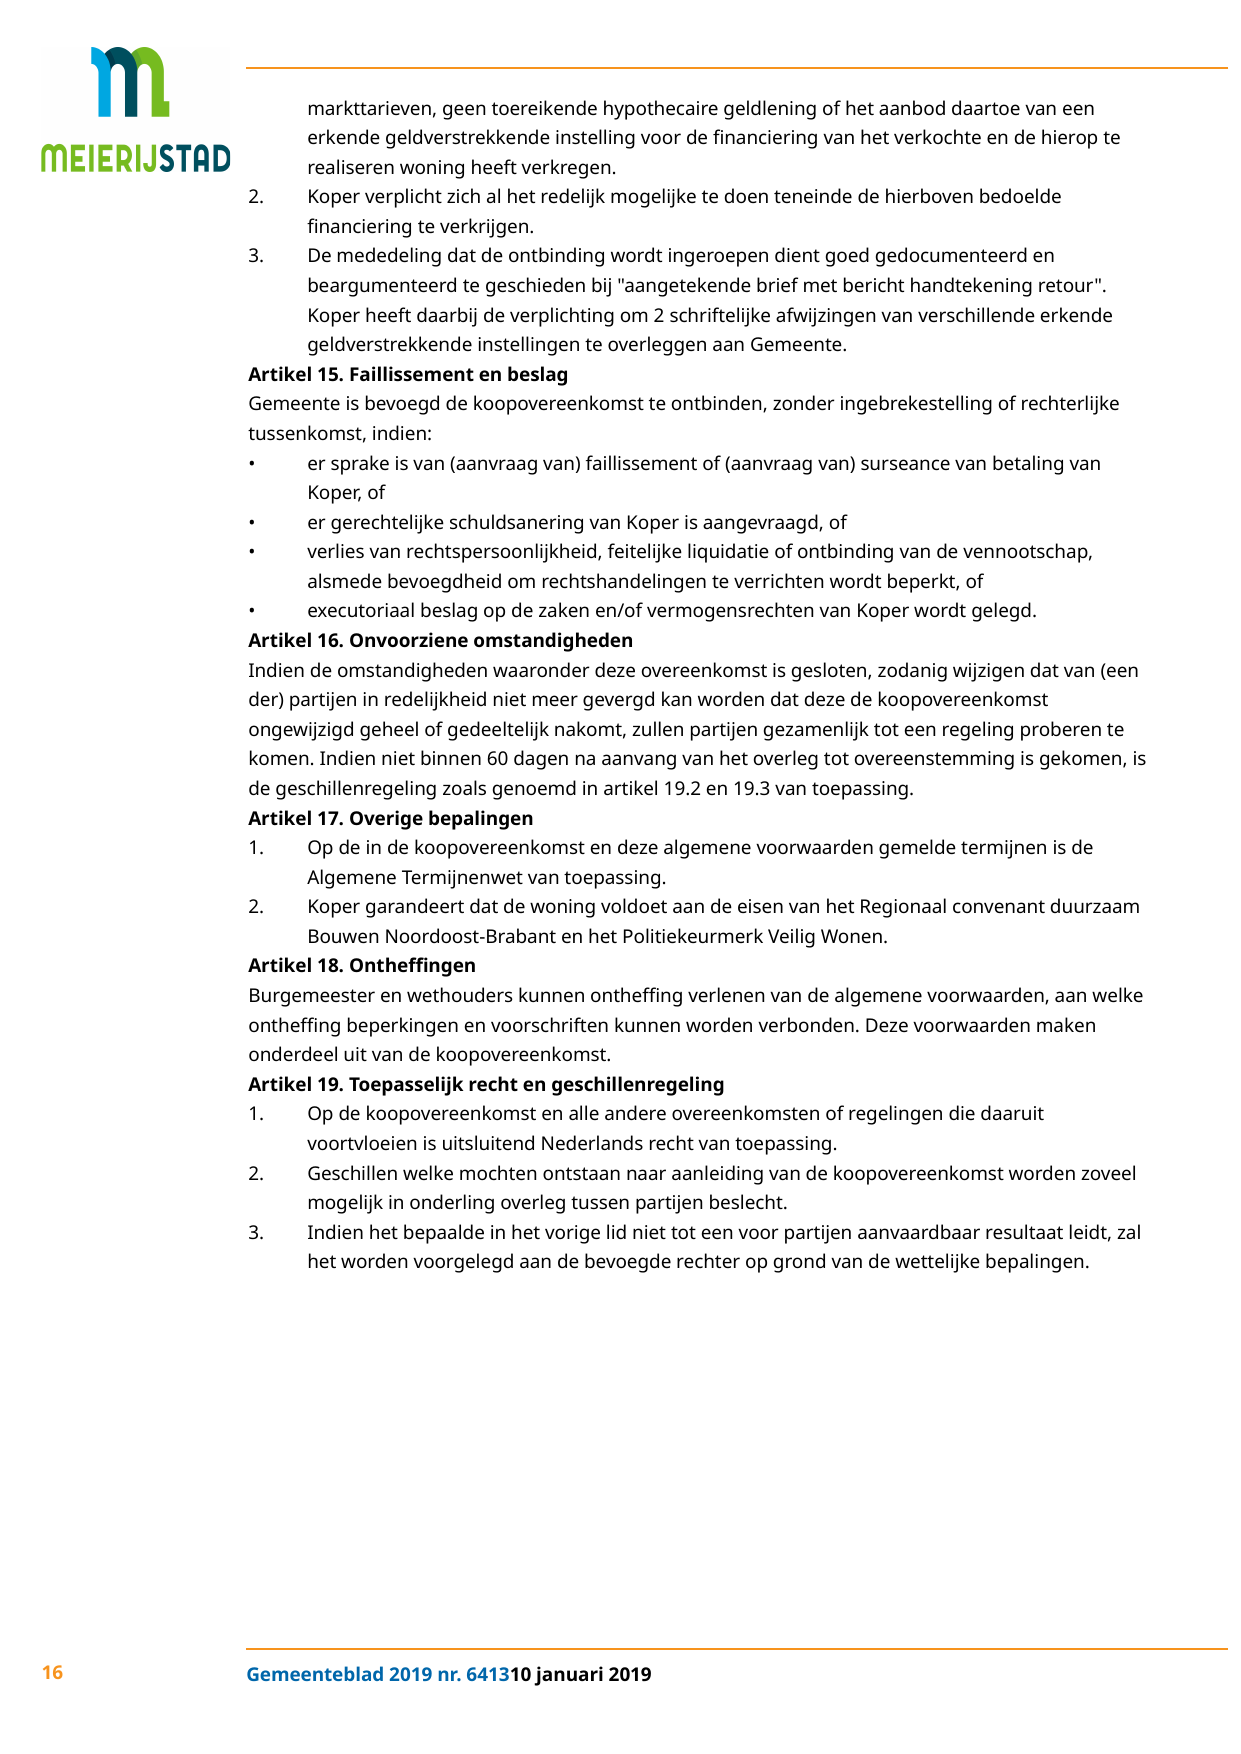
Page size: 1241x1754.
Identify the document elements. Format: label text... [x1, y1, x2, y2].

list Op de in de koopovereenkomst en deze algemene voorwaarden gemelde termijnen is de Algemene Termijnenwet van toepassing. [248, 834, 1152, 890]
list Koper garandeert dat de woning voldoet aan de eisen van het Regionaal convenant duurzaam Bouwen Noordoost-Brabant en het Politiekeurmerk Veilig Wonen. [248, 893, 1152, 949]
text Artikel 16. Onvoorziene omstandigheden [248, 627, 1152, 653]
text Artikel 15. Faillissement en beslag [248, 361, 1152, 387]
list Koper verplicht zich al het redelijk mogelijke te doen teneinde de hierboven bedoelde financiering te verkrijgen. [248, 183, 1152, 239]
picture [41, 47, 231, 172]
list executoriaal beslag op de zaken en/of vermogensrechten van Koper wordt gelegd. [248, 598, 1152, 623]
list Geschillen welke mochten ontstaan naar aanleiding van de koopovereenkomst worden zoveel mogelijk in onderling overleg tussen partijen beslecht. [248, 1160, 1152, 1215]
list markttarieven, geen toereikende hypothecaire geldlening of het aanbod daartoe van een erkende geldverstrekkende instelling voor de financiering van het verkochte en de hierop te realiseren woning heeft verkregen. [248, 95, 1152, 180]
list verlies van rechtspersoonlijkheid, feitelijke liquidatie of ontbinding van de vennootschap, alsmede bevoegdheid om rechtshandelingen te verrichten wordt beperkt, of [248, 538, 1152, 594]
text Burgemeester en wethouders kunnen ontheffing verlenen van de algemene voorwaarden, aan welke ontheffing beperkingen en voorschriften kunnen worden verbonden. Deze voorwaarden maken onderdeel uit van de koopovereenkomst. [248, 982, 1152, 1067]
text Indien de omstandigheden waaronder deze overeenkomst is gesloten, zodanig wijzigen dat van (een der) partijen in redelijkheid niet meer gevergd kan worden dat deze de koopovereenkomst ongewijzigd geheel of gedeeltelijk nakomt, zullen partijen gezamenlijk tot een regeling proberen te komen. Indien niet binnen 60 dagen na aanvang van het overleg tot overeenstemming is gekomen, is de geschillenregeling zoals genoemd in artikel 19.2 en 19.3 van toepassing. [248, 657, 1152, 801]
list er gerechtelijke schuldsanering van Koper is aangevraagd, of [248, 509, 1152, 535]
text Artikel 19. Toepasselijk recht en geschillenregeling [248, 1071, 1152, 1097]
text Artikel 18. Ontheffingen [248, 953, 1152, 978]
text Gemeente is bevoegd de koopovereenkomst te ontbinden, zonder ingebrekestelling of rechterlijke tussenkomst, indien: [248, 391, 1152, 446]
text Artikel 17. Overige bepalingen [248, 805, 1152, 831]
list Op de koopovereenkomst en alle andere overeenkomsten of regelingen die daaruit voortvloeien is uitsluitend Nederlands recht van toepassing. [248, 1101, 1152, 1156]
list Indien het bepaalde in het vorige lid niet tot een voor partijen aanvaardbaar resultaat leidt, zal het worden voorgelegd aan de bevoegde rechter op grond van de wettelijke bepalingen. [248, 1219, 1152, 1274]
list er sprake is van (aanvraag van) faillissement of (aanvraag van) surseance van betaling van Koper, of [248, 450, 1152, 505]
list De mededeling dat de ontbinding wordt ingeroepen dient goed gedocumenteerd en beargumenteerd te geschieden bij "aangetekende brief met bericht handtekening retour". Koper heeft daarbij de verplichting om 2 schriftelijke afwijzingen van verschillende erkende geldverstrekkende instellingen te overleggen aan Gemeente. [248, 243, 1152, 357]
